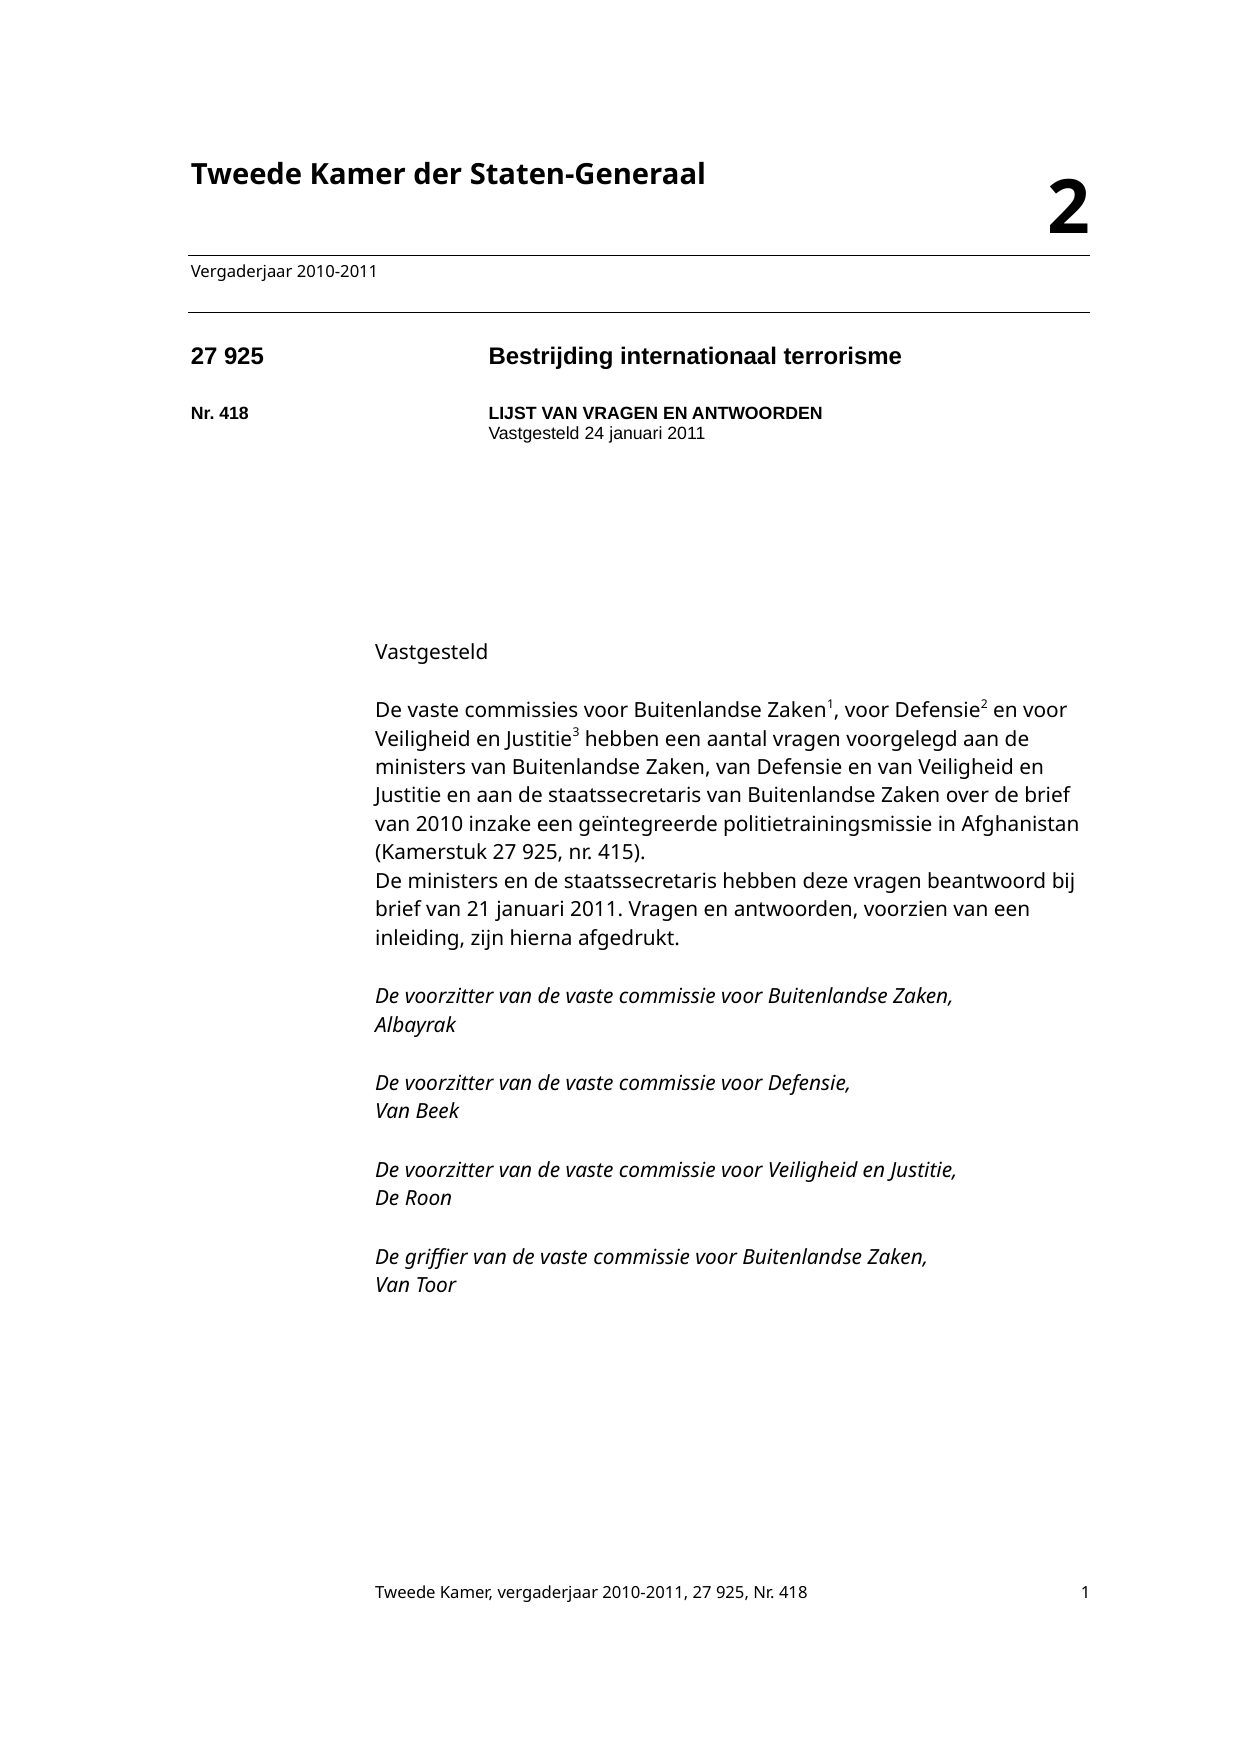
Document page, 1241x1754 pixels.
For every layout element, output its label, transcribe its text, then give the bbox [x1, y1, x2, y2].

text Albayrak [375, 1010, 1090, 1038]
table_cell Vergaderjaar 2010-2011 [188, 256, 485, 312]
table_cell Bestrijding internationaal terrorisme [485, 339, 1090, 399]
text De ministers en de staatssecretaris hebben deze vragen beantwoord bij brief van 21 januari 2011. Vragen en antwoorden, voorzien van een inleiding, zijn hierna afgedrukt. [375, 866, 1090, 951]
text Vastgesteld [375, 637, 1090, 665]
text De voorzitter van de vaste commissie voor Buitenlandse Zaken, [375, 981, 1090, 1010]
table_cell 27 925 [188, 339, 485, 399]
table_cell [485, 256, 1090, 312]
text De vaste commissies voor Buitenlandse Zaken, voor Defensie en voor Veiligheid en Justitie hebben een aantal vragen voorgelegd aan de ministers van Buitenlandse Zaken, van Defensie en van Veiligheid en Justitie en aan de staatssecretaris van Buitenlandse Zaken over de brief van 2010 inzake een geïntegreerde politietrainingsmissie in Afghanistan (Kamerstuk 27 925, nr. 415). [375, 695, 1090, 866]
table_cell [485, 313, 1090, 339]
text De voorzitter van de vaste commissie voor Veiligheid en Justitie, [375, 1155, 1090, 1183]
table_cell [188, 313, 485, 339]
text De griffier van de vaste commissie voor Buitenlandse Zaken, [375, 1242, 1090, 1270]
table_cell LIJST VAN VRAGEN EN ANTWOORDEN Vastgesteld 24 januari 2011 [485, 399, 1090, 518]
text Van Beek [375, 1097, 1090, 1125]
table_cell Nr. 418 [188, 399, 485, 518]
table_header 2 [910, 150, 1090, 255]
text Van Toor [375, 1270, 1090, 1299]
text De Roon [375, 1183, 1090, 1212]
text De voorzitter van de vaste commissie voor Defensie, [375, 1068, 1090, 1097]
table_header Tweede Kamer der Staten-Generaal [188, 150, 909, 255]
